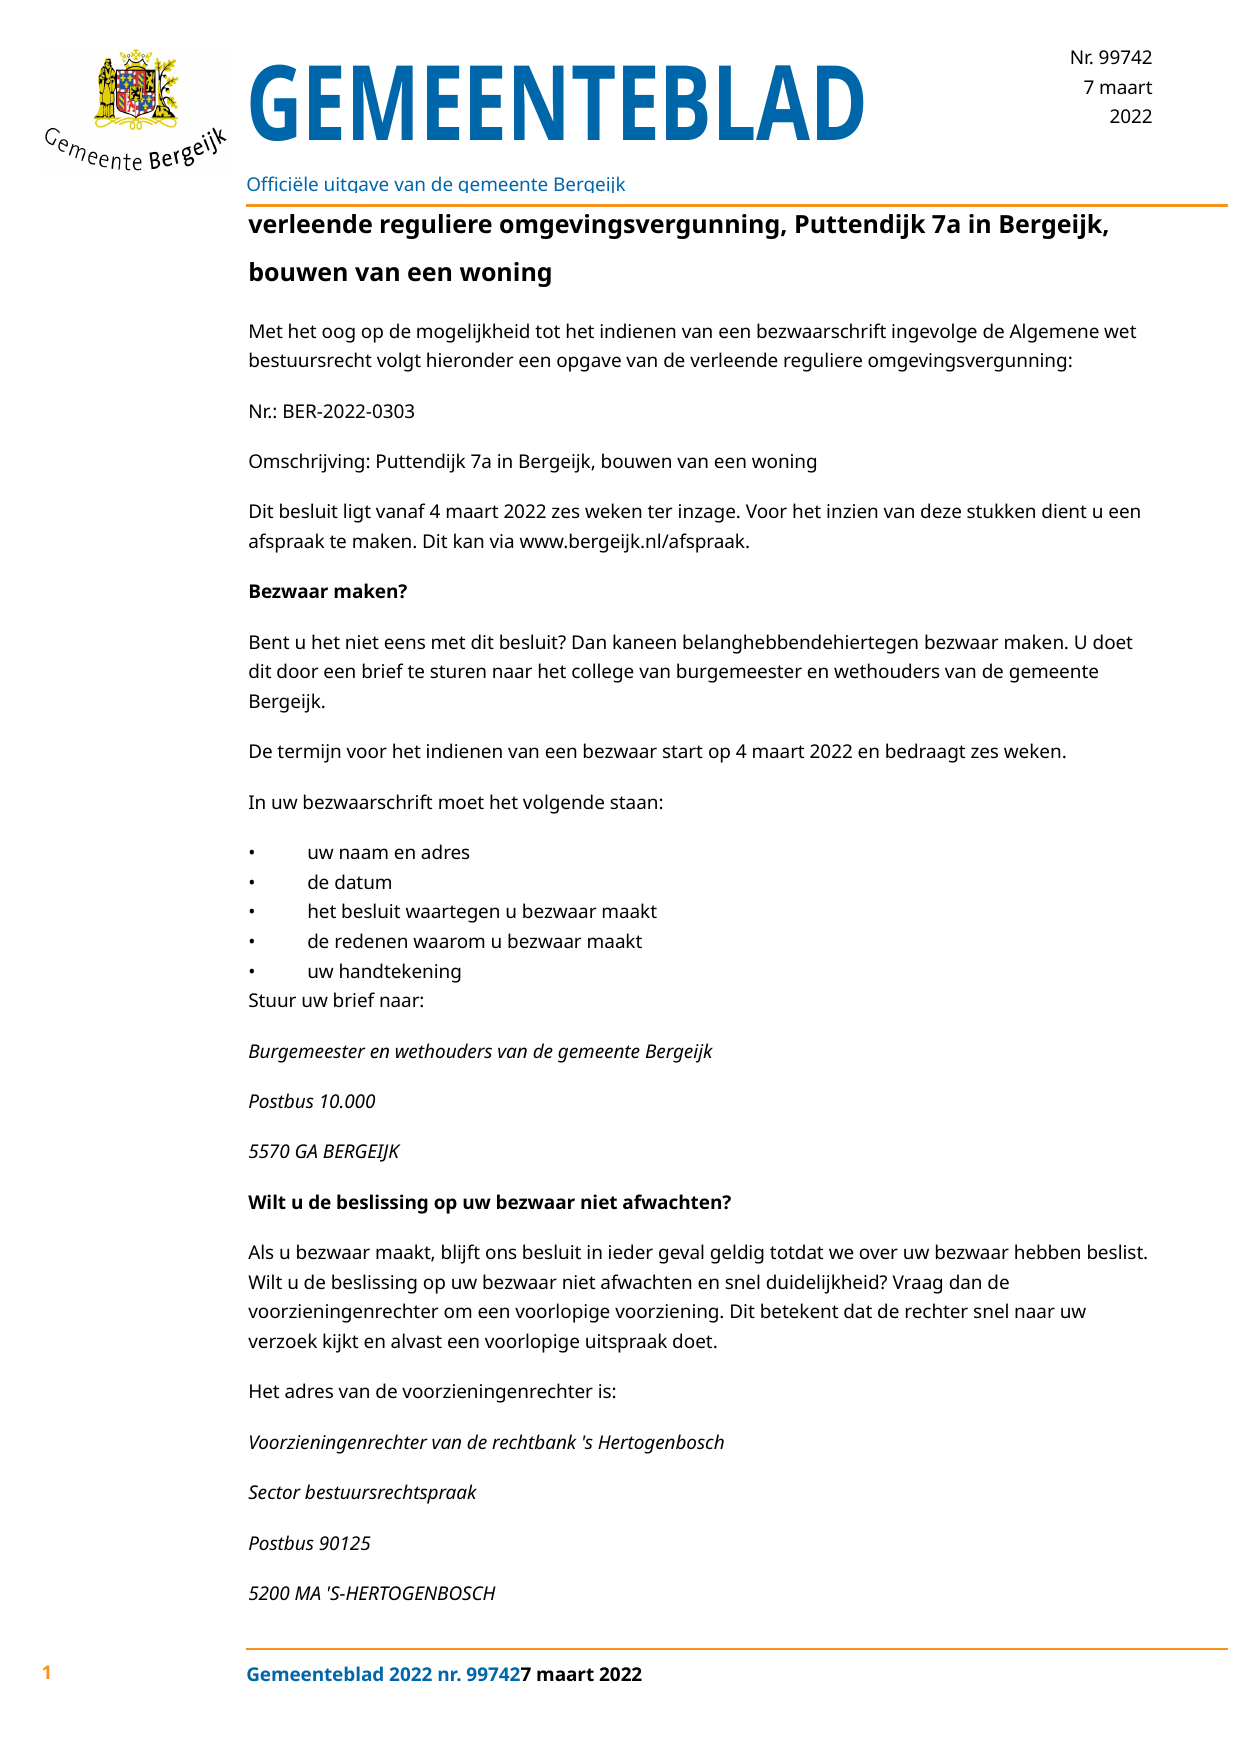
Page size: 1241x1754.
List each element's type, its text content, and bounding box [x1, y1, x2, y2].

text 5200 MA 'S-HERTOGENBOSCH [248, 1580, 1152, 1606]
list uw handtekening [248, 958, 1152, 984]
text Bezwaar maken? [248, 579, 1152, 604]
text Het adres van de voorzieningenrechter is: [248, 1379, 1152, 1404]
text Postbus 10.000 [248, 1088, 1152, 1114]
text Als u bezwaar maakt, blijft ons besluit in ieder geval geldig totdat we over uw bezwaar hebben beslist. Wilt u de beslissing op uw bezwaar niet afwachten en snel duidelijkheid? Vraag dan de voorzieningenrechter om een voorlopige voorziening. Dit betekent dat de rechter snel naar uw verzoek kijkt en alvast een voorlopige uitspraak doet. [248, 1239, 1152, 1354]
list de redenen waarom u bezwaar maakt [248, 928, 1152, 954]
text Voorzieningenrechter van de rechtbank 's Hertogenbosch [248, 1429, 1152, 1455]
text verleende reguliere omgevingsvergunning, Puttendijk 7a in Bergeijk, bouwen van een woning [248, 207, 1152, 288]
text In uw bezwaarschrift moet het volgende staan: [248, 789, 1152, 815]
picture [41, 47, 231, 172]
text Met het oog op de mogelijkheid tot het indienen van een bezwaarschrift ingevolge de Algemene wet bestuursrecht volgt hieronder een opgave van de verleende reguliere omgevingsvergunning: [248, 318, 1152, 373]
text Postbus 90125 [248, 1530, 1152, 1556]
list de datum [248, 869, 1152, 895]
text Nr.: BER-2022-0303 [248, 398, 1152, 424]
list het besluit waartegen u bezwaar maakt [248, 899, 1152, 924]
text Dit besluit ligt vanaf 4 maart 2022 zes weken ter inzage. Voor het inzien van deze stukken dient u een afspraak te maken. Dit kan via www.bergeijk.nl/afspraak. [248, 499, 1152, 554]
text De termijn voor het indienen van een bezwaar start op 4 maart 2022 en bedraagt zes weken. [248, 739, 1152, 764]
text Stuur uw brief naar: [248, 987, 1152, 1013]
text Sector bestuursrechtspraak [248, 1479, 1152, 1505]
text Wilt u de beslissing op uw bezwaar niet afwachten? [248, 1189, 1152, 1215]
text 5570 GA BERGEIJK [248, 1139, 1152, 1164]
text Omschrijving: Puttendijk 7a in Bergeijk, bouwen van een woning [248, 448, 1152, 474]
text Burgemeester en wethouders van de gemeente Bergeijk [248, 1038, 1152, 1064]
text Bent u het niet eens met dit besluit? Dan kaneen belanghebbendehiertegen bezwaar maken. U doet dit door een brief te sturen naar het college van burgemeester en wethouders van de gemeente Bergeijk. [248, 629, 1152, 714]
list uw naam en adres [248, 839, 1152, 865]
